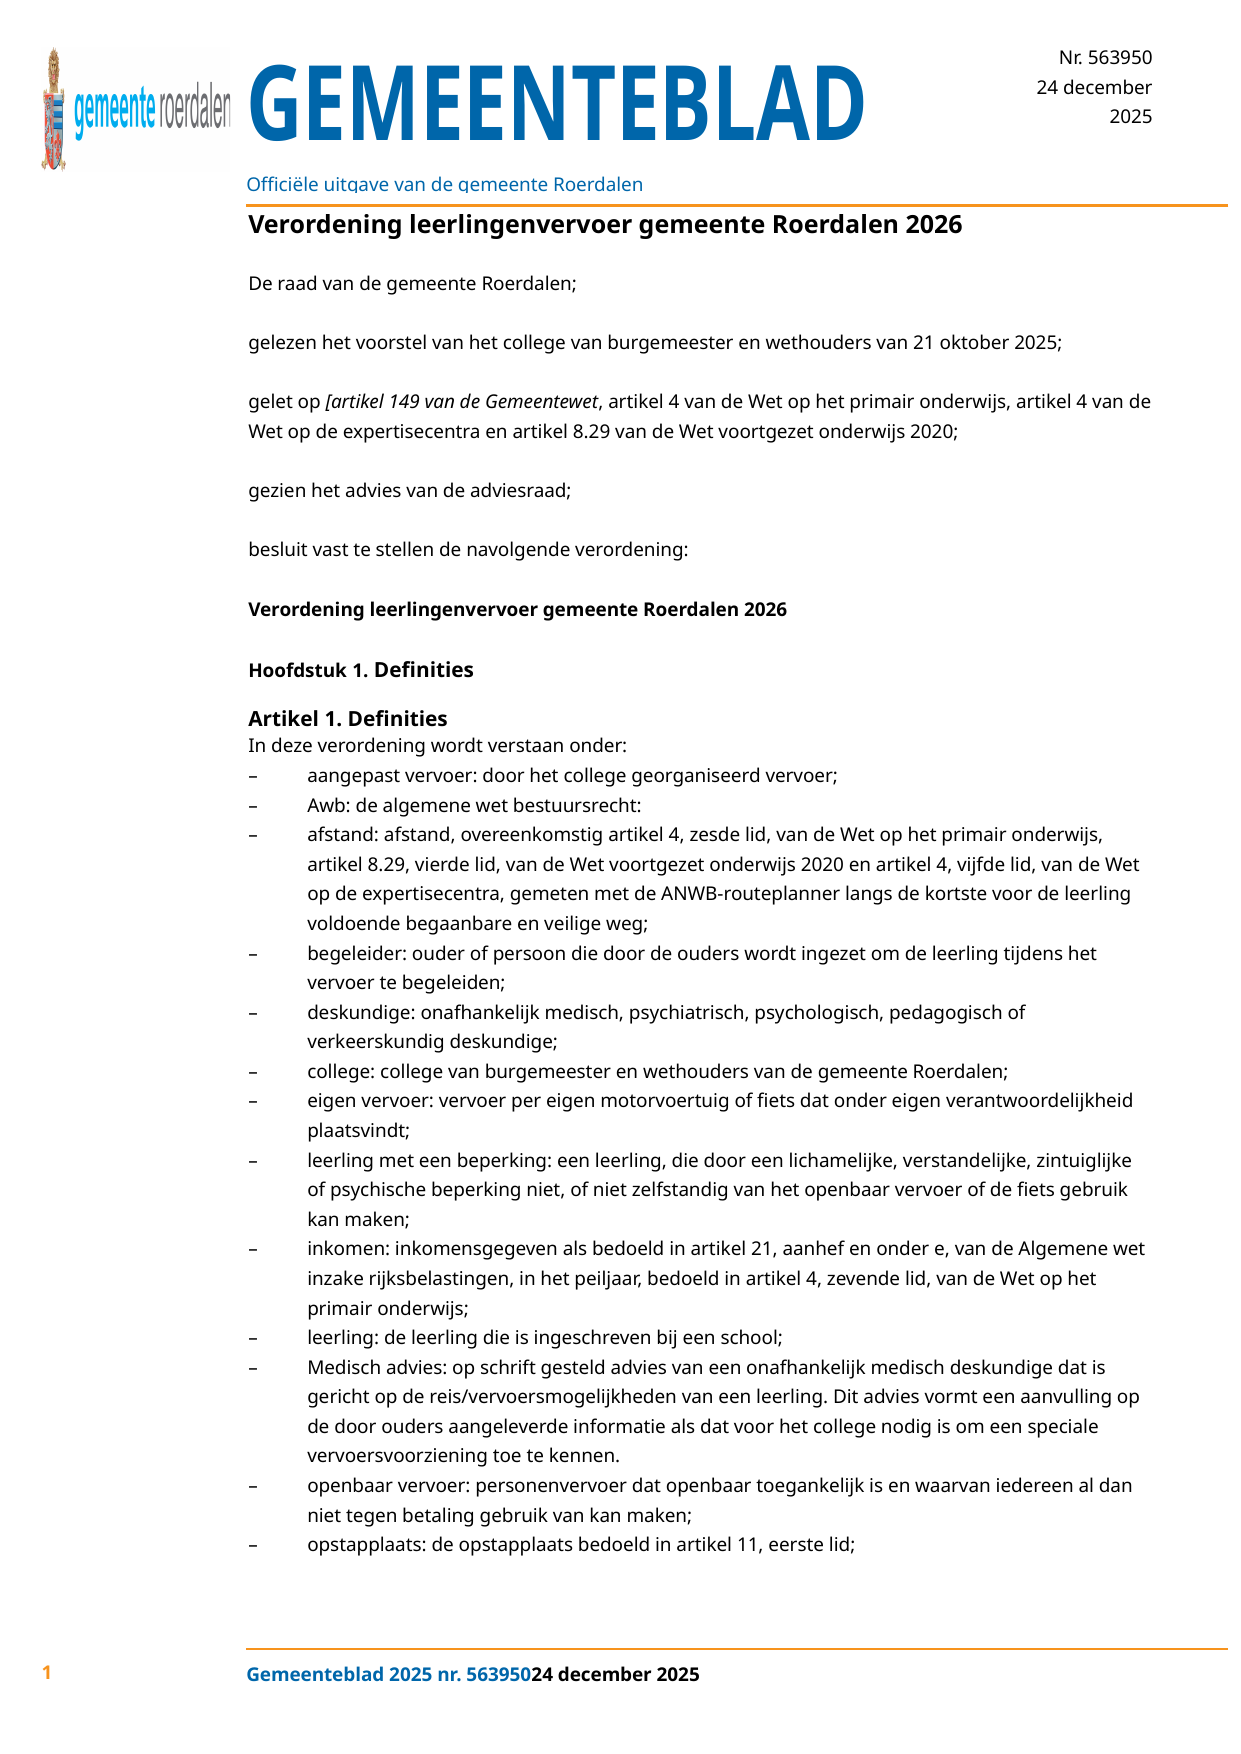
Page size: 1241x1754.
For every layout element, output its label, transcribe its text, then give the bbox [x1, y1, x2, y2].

list deskundige: onafhankelijk medisch, psychiatrisch, psychologisch, pedagogisch of verkeerskundig deskundige; [248, 999, 1152, 1054]
list afstand: afstand, overeenkomstig artikel 4, zesde lid, van de Wet op het primair onderwijs, artikel 8.29, vierde lid, van de Wet voortgezet onderwijs 2020 en artikel 4, vijfde lid, van de Wet op de expertisecentra, gemeten met de ANWB-routeplanner langs de kortste voor de leerling voldoende begaanbare en veilige weg; [248, 821, 1152, 936]
text gelezen het voorstel van het college van burgemeester en wethouders van 21 oktober 2025; [248, 329, 1152, 355]
list Awb: de algemene wet bestuursrecht: [248, 792, 1152, 817]
list leerling: de leerling die is ingeschreven bij een school; [248, 1324, 1152, 1350]
text In deze verordening wordt verstaan onder: [248, 733, 1152, 758]
list eigen vervoer: vervoer per eigen motorvoertuig of fiets dat onder eigen verantwoordelijkheid plaatsvindt; [248, 1088, 1152, 1143]
text gezien het advies van de adviesraad; [248, 477, 1152, 503]
list begeleider: ouder of persoon die door de ouders wordt ingezet om de leerling tijdens het vervoer te begeleiden; [248, 940, 1152, 995]
list aangepast vervoer: door het college georganiseerd vervoer; [248, 762, 1152, 788]
picture [41, 47, 231, 172]
text De raad van de gemeente Roerdalen; [248, 270, 1152, 296]
list college: college van burgemeester en wethouders van de gemeente Roerdalen; [248, 1058, 1152, 1084]
list Medisch advies: op schrift gesteld advies van een onafhankelijk medisch deskundige dat is gericht op de reis/vervoersmogelijkheden van een leerling. Dit advies vormt een aanvulling op de door ouders aangeleverde informatie als dat voor het college nodig is om een speciale vervoersvoorziening toe te kennen. [248, 1354, 1152, 1468]
list inkomen: inkomensgegeven als bedoeld in artikel 21, aanhef en onder e, van de Algemene wet inzake rijksbelastingen, in het peiljaar, bedoeld in artikel 4, zevende lid, van de Wet op het primair onderwijs; [248, 1236, 1152, 1320]
text Verordening leerlingenvervoer gemeente Roerdalen 2026 [248, 207, 1152, 241]
list openbaar vervoer: personenvervoer dat openbaar toegankelijk is en waarvan iedereen al dan niet tegen betaling gebruik van kan maken; [248, 1472, 1152, 1527]
text Artikel 1. Definities [248, 704, 1152, 733]
list opstapplaats: de opstapplaats bedoeld in artikel 11, eerste lid; [248, 1531, 1152, 1557]
text Hoofdstuk 1. Definities [248, 655, 1152, 683]
text Verordening leerlingenvervoer gemeente Roerdalen 2026 [248, 596, 1152, 621]
list leerling met een beperking: een leerling, die door een lichamelijke, verstandelijke, zintuiglijke of psychische beperking niet, of niet zelfstandig van het openbaar vervoer of de fiets gebruik kan maken; [248, 1147, 1152, 1232]
text gelet op [artikel 149 van de Gemeentewet, artikel 4 van de Wet op het primair onderwijs, artikel 4 van de Wet op de expertisecentra en artikel 8.29 van de Wet voortgezet onderwijs 2020; [248, 389, 1152, 444]
text besluit vast te stellen de navolgende verordening: [248, 537, 1152, 562]
